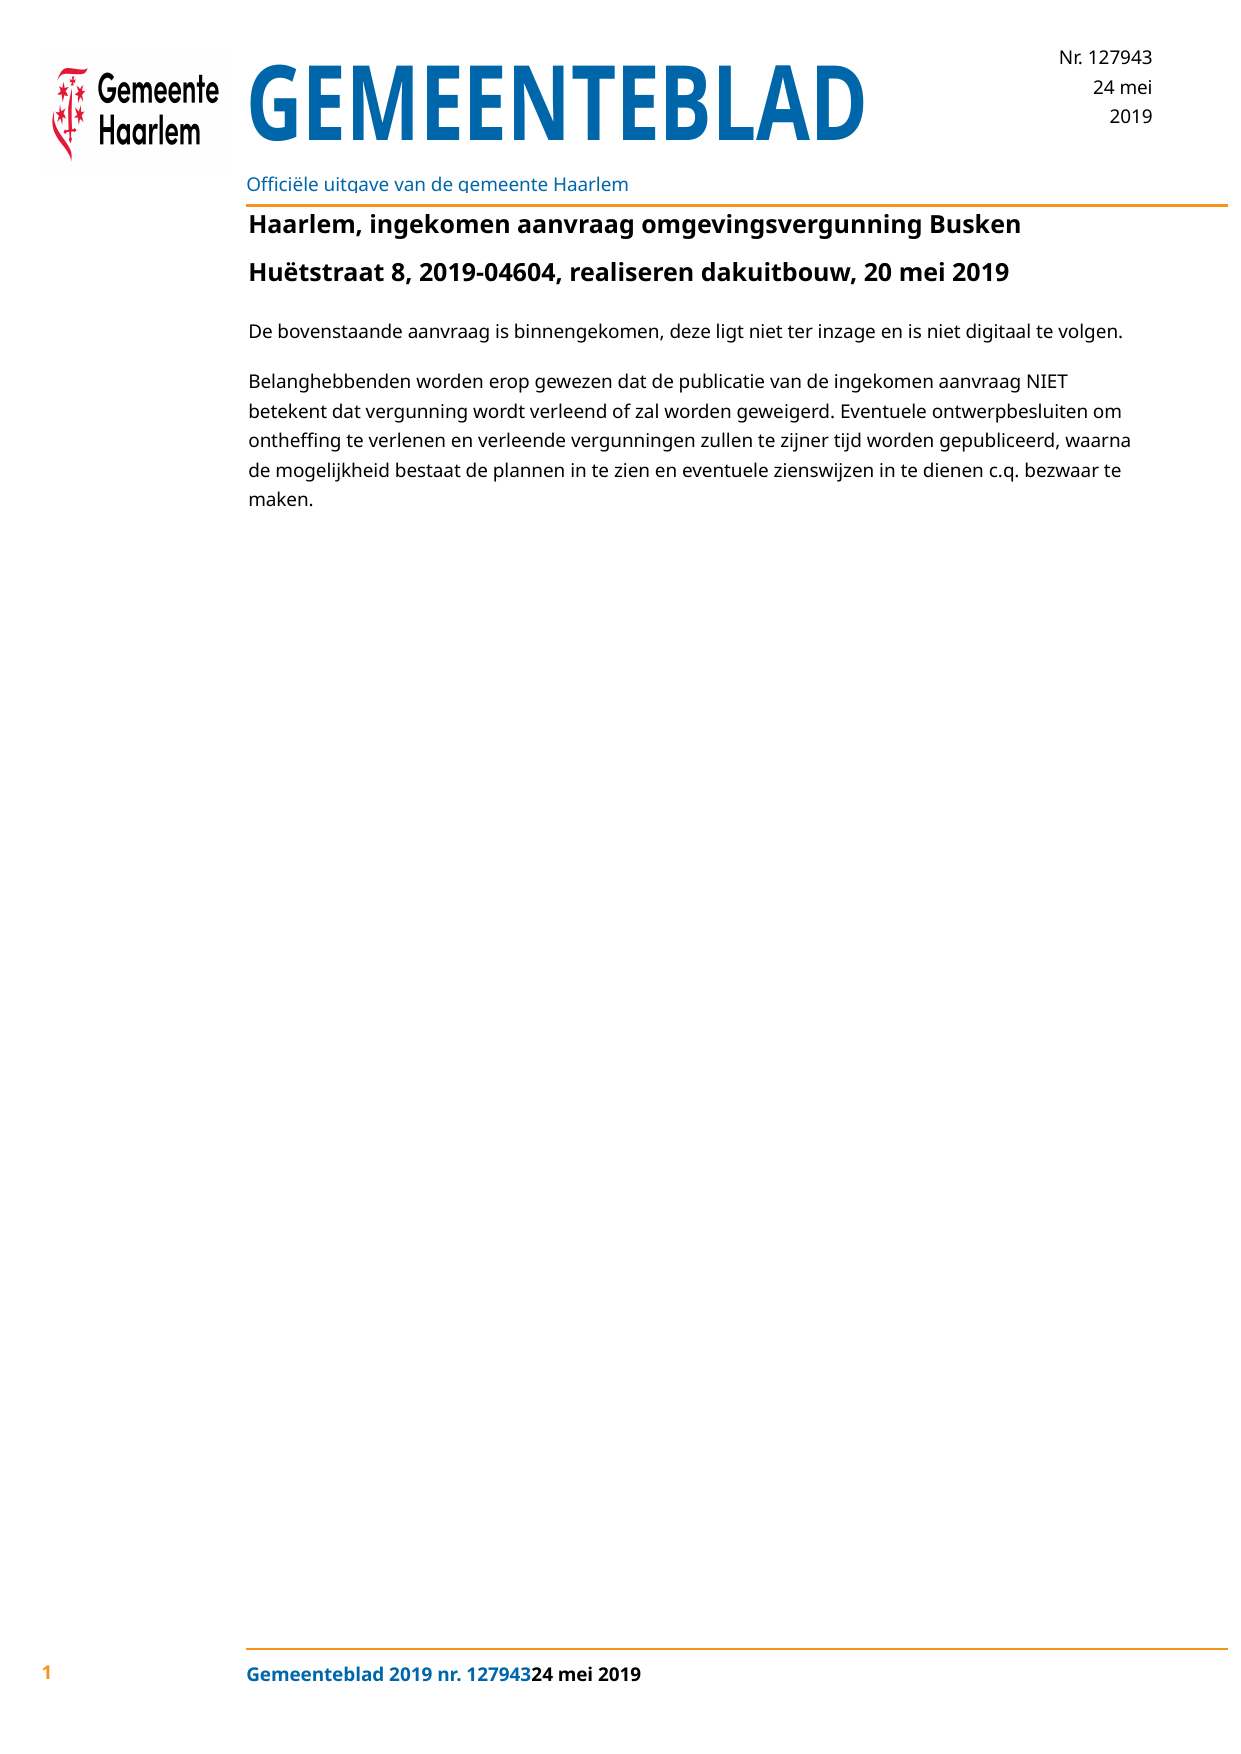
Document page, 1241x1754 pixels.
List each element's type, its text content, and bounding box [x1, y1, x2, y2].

text De bovenstaande aanvraag is binnengekomen, deze ligt niet ter inzage en is niet digitaal te volgen. [248, 318, 1152, 344]
text Belanghebbenden worden erop gewezen dat de publicatie van de ingekomen aanvraag NIET betekent dat vergunning wordt verleend of zal worden geweigerd. Eventuele ontwerpbesluiten om ontheffing te verlenen en verleende vergunningen zullen te zijner tijd worden gepubliceerd, waarna de mogelijkheid bestaat de plannen in te zien en eventuele zienswijzen in te dienen c.q. bezwaar te maken. [248, 368, 1152, 512]
picture [41, 47, 231, 172]
text Haarlem, ingekomen aanvraag omgevingsvergunning Busken Huëtstraat 8, 2019-04604, realiseren dakuitbouw, 20 mei 2019 [248, 207, 1152, 288]
